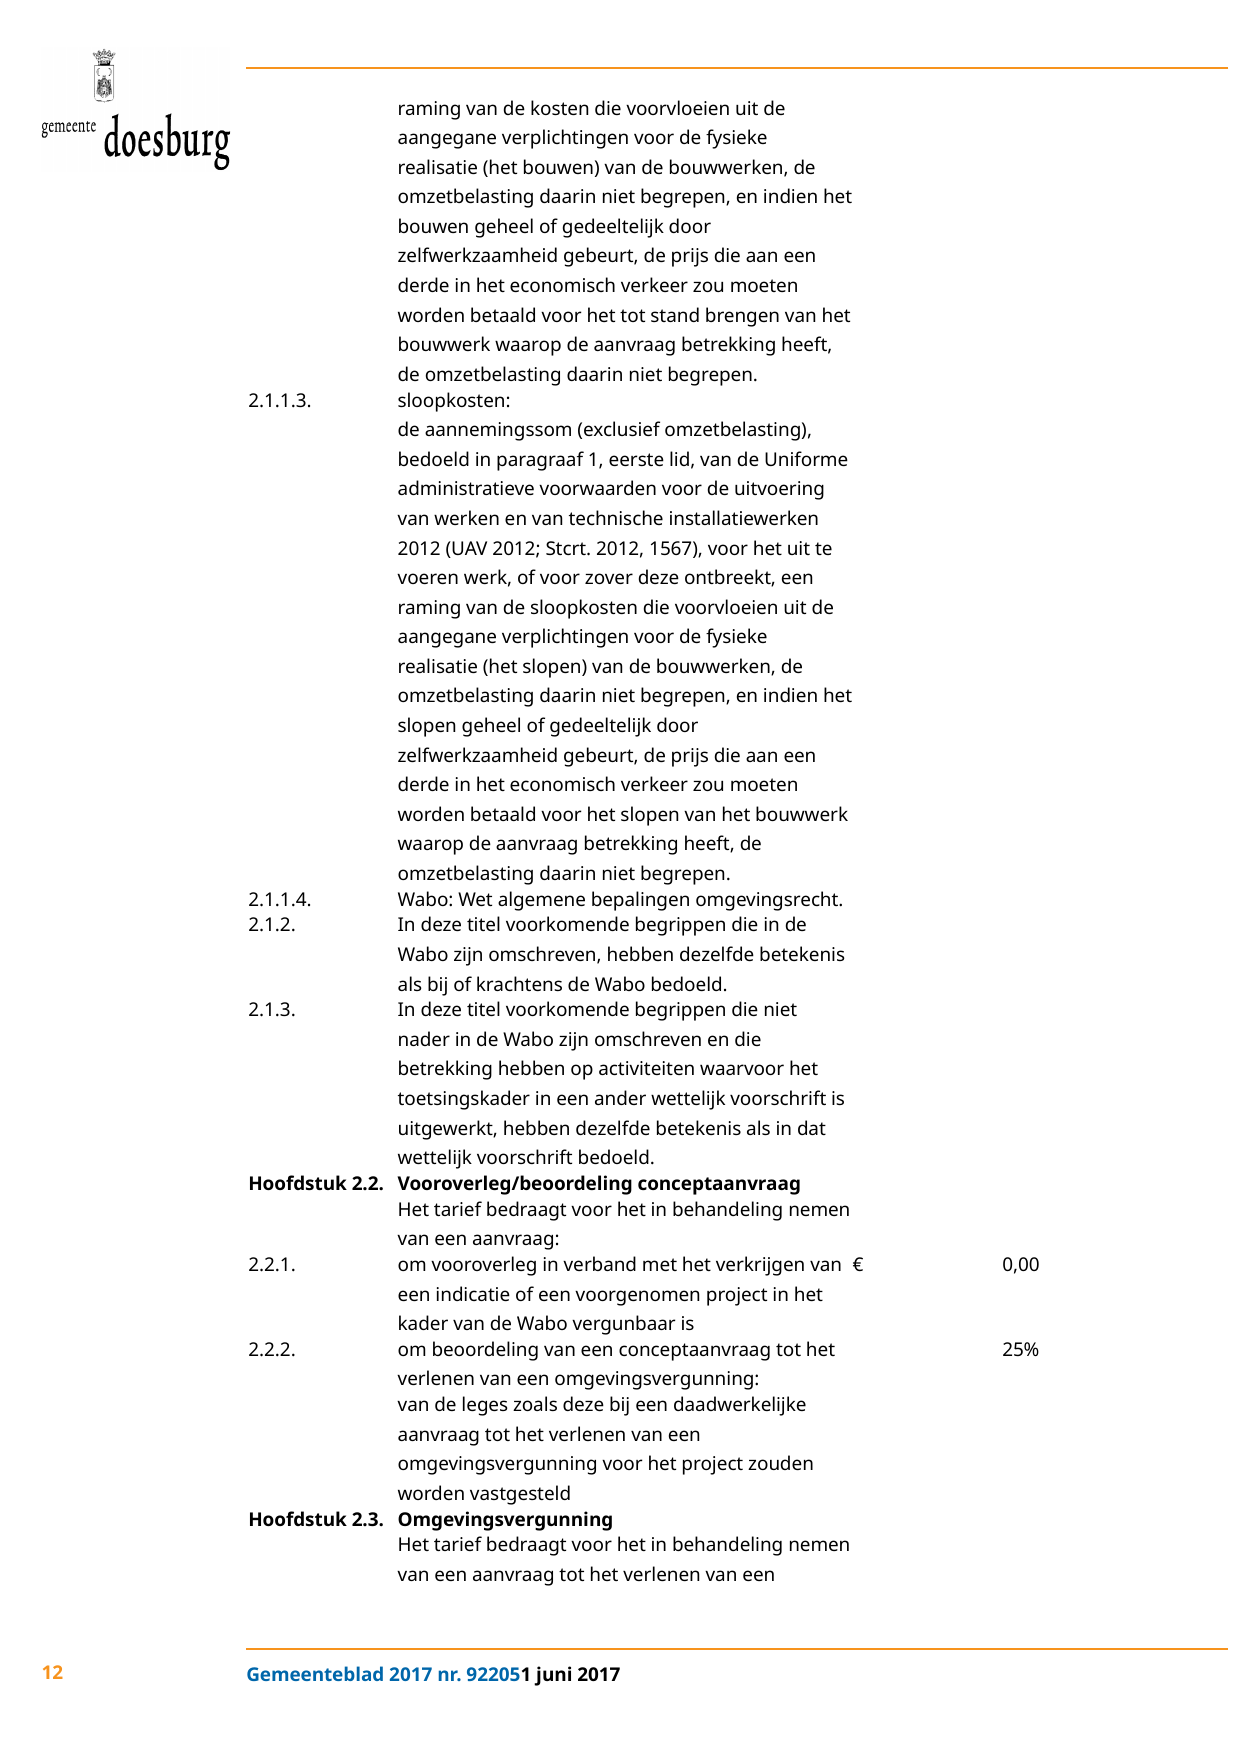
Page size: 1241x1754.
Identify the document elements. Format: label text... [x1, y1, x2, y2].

table_cell In deze titel voorkomende begrippen die niet nader in de Wabo zijn omschreven en die betrekking hebben op activiteiten waarvoor het toetsingskader in een ander wettelijk voorschrift is uitgewerkt, hebben dezelfde betekenis als in dat wettelijk voorschrift bedoeld. [398, 996, 852, 1170]
table_cell 2.2.1. [248, 1251, 397, 1336]
table_cell Omgevingsvergunning [398, 1506, 852, 1532]
table_cell om vooroverleg in verband met het verkrijgen van een indicatie of een voorgenomen project in het kader van de Wabo vergunbaar is [398, 1251, 852, 1336]
table_cell Wabo: Wet algemene bepalingen omgevingsrecht. [398, 886, 852, 912]
table_cell [853, 1196, 1002, 1251]
table_cell raming van de kosten die voorvloeien uit de aangegane verplichtingen voor de fysieke realisatie (het bouwen) van de bouwwerken, de omzetbelasting daarin niet begrepen, en indien het bouwen geheel of gedeeltelijk door zelfwerkzaamheid gebeurt, de prijs die aan een derde in het economisch verkeer zou moeten worden betaald voor het tot stand brengen van het bouwwerk waarop de aanvraag betrekking heeft, de omzetbelasting daarin niet begrepen. [398, 95, 852, 387]
table_cell [853, 886, 1002, 912]
table_cell om beoordeling van een conceptaanvraag tot het verlenen van een omgevingsvergunning: [398, 1336, 852, 1391]
table_cell 2.1.2. [248, 912, 397, 996]
table_cell € [853, 1251, 1002, 1336]
table_cell 2.1.3. [248, 996, 397, 1170]
table_cell sloopkosten: de aannemingssom (exclusief omzetbelasting), bedoeld in paragraaf 1, eerste lid, van de Uniforme administratieve voorwaarden voor de uitvoering van werken en van technische installatiewerken 2012 (UAV 2012; Stcrt. 2012, 1567), voor het uit te voeren werk, of voor zover deze ontbreekt, een raming van de sloopkosten die voorvloeien uit de aangegane verplichtingen voor de fysieke realisatie (het slopen) van de bouwwerken, de omzetbelasting daarin niet begrepen, en indien het slopen geheel of gedeeltelijk door zelfwerkzaamheid gebeurt, de prijs die aan een derde in het economisch verkeer zou moeten worden betaald voor het slopen van het bouwwerk waarop de aanvraag betrekking heeft, de omzetbelasting daarin niet begrepen. [398, 387, 852, 886]
table_cell [1002, 886, 1152, 912]
table_cell [1002, 387, 1152, 886]
table_cell Hoofdstuk 2.3. [248, 1506, 397, 1532]
table_cell [1002, 1170, 1152, 1196]
table_cell [853, 996, 1002, 1170]
table_cell 2.1.1.3. [248, 387, 397, 886]
table_cell [248, 1196, 397, 1251]
table_cell [1002, 996, 1152, 1170]
table_cell [1002, 1506, 1152, 1532]
table_cell [1002, 1196, 1152, 1251]
table_cell Vooroverleg/beoordeling conceptaanvraag [398, 1170, 852, 1196]
table_cell [248, 95, 397, 387]
table_cell [248, 1391, 397, 1506]
table_cell [248, 1532, 397, 1587]
table_cell [853, 387, 1002, 886]
table_cell [853, 95, 1002, 387]
table_cell [853, 1170, 1002, 1196]
table_cell [853, 912, 1002, 996]
table_cell [1002, 1391, 1152, 1506]
picture [41, 47, 231, 172]
table_cell [1002, 912, 1152, 996]
table_cell [853, 1506, 1002, 1532]
table_cell [1002, 95, 1152, 387]
table_cell Het tarief bedraagt voor het in behandeling nemen van een aanvraag: [398, 1196, 852, 1251]
table_cell 25% [1002, 1336, 1152, 1391]
table_cell 0,00 [1002, 1251, 1152, 1336]
table_cell In deze titel voorkomende begrippen die in de Wabo zijn omschreven, hebben dezelfde betekenis als bij of krachtens de Wabo bedoeld. [398, 912, 852, 996]
table_cell [1002, 1532, 1152, 1587]
table_cell Het tarief bedraagt voor het in behandeling nemen van een aanvraag tot het verlenen van een [398, 1532, 852, 1587]
table_cell [853, 1391, 1002, 1506]
table_cell 2.2.2. [248, 1336, 397, 1391]
table_cell Hoofdstuk 2.2. [248, 1170, 397, 1196]
table_cell van de leges zoals deze bij een daadwerkelijke aanvraag tot het verlenen van een omgevingsvergunning voor het project zouden worden vastgesteld [398, 1391, 852, 1506]
table_cell [853, 1532, 1002, 1587]
table_cell [853, 1336, 1002, 1391]
table_cell 2.1.1.4. [248, 886, 397, 912]
